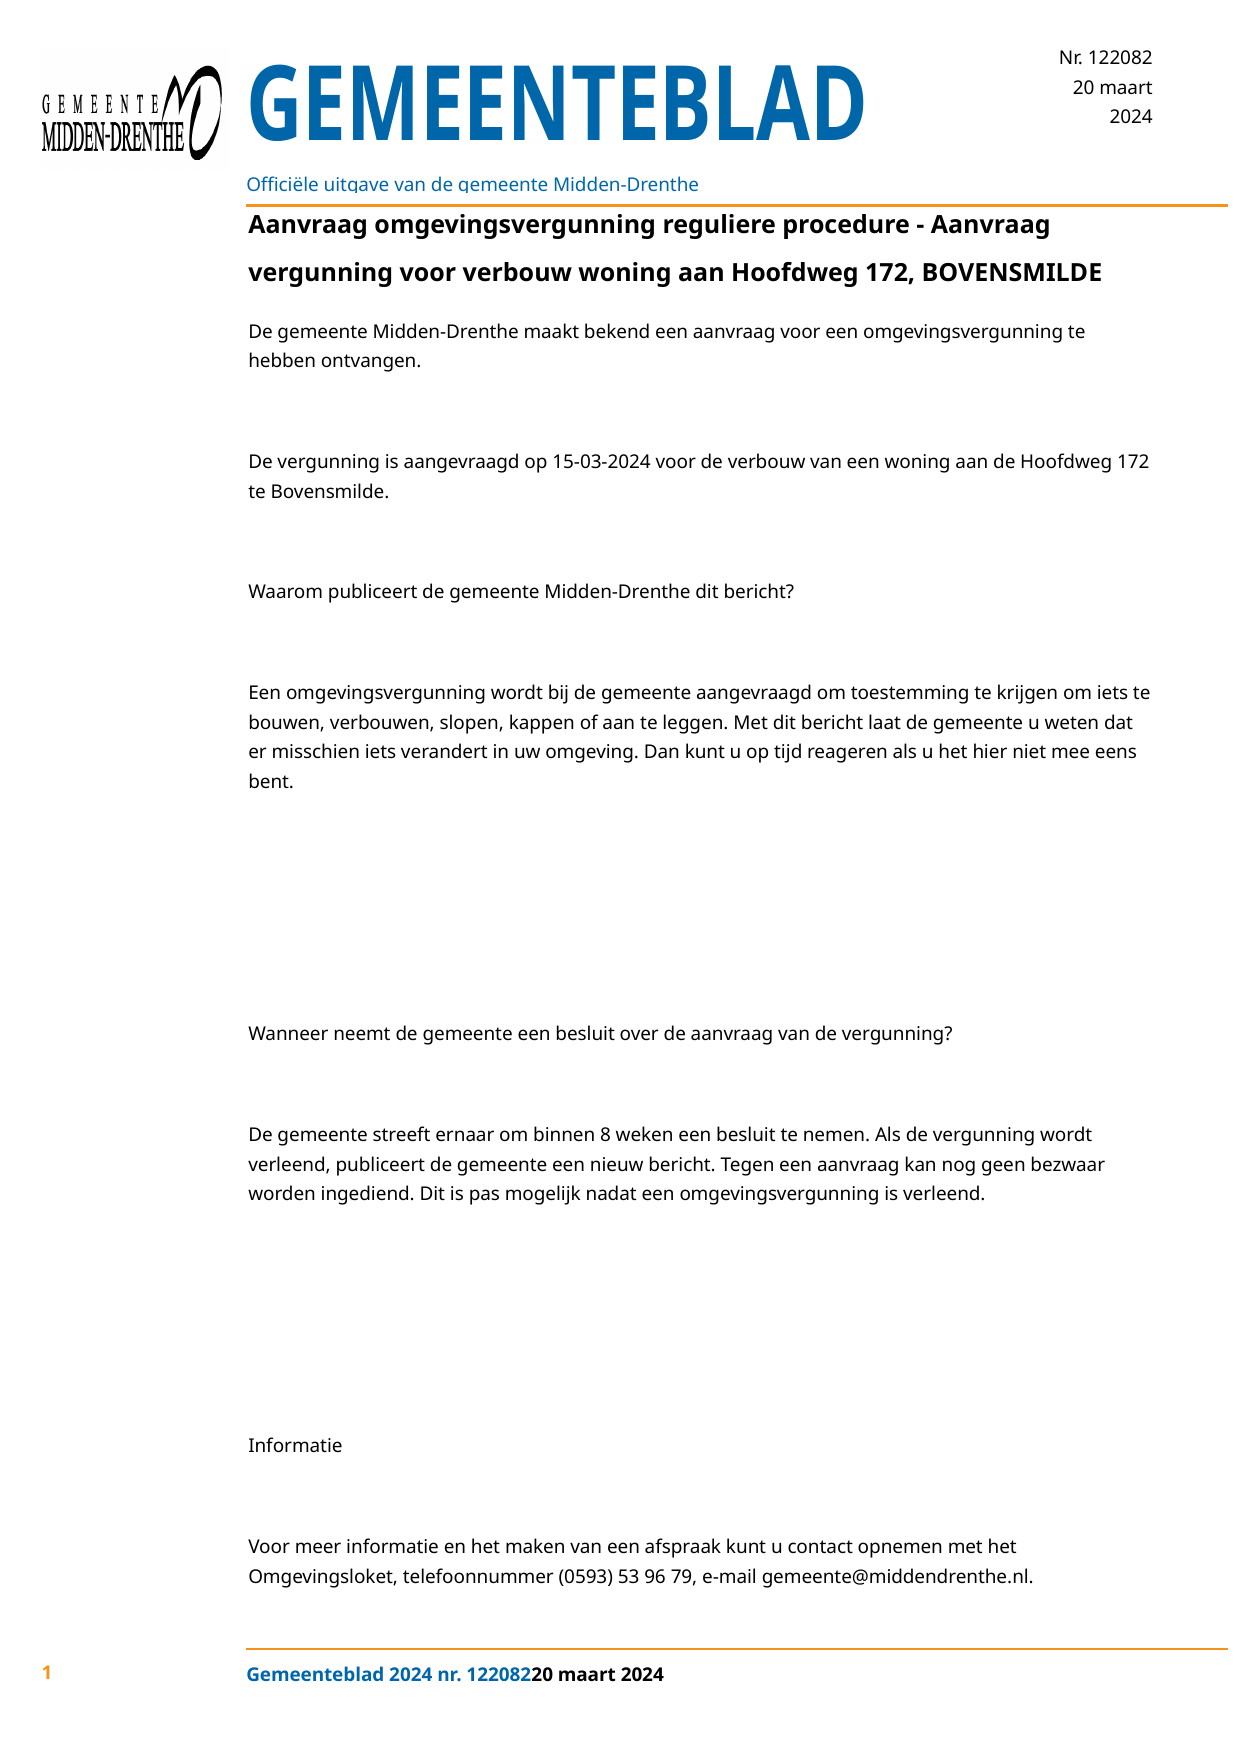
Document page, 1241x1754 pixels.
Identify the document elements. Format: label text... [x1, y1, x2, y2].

text De gemeente Midden-Drenthe maakt bekend een aanvraag voor een omgevingsvergunning te hebben ontvangen. [248, 318, 1152, 373]
text Een omgevingsvergunning wordt bij de gemeente aangevraagd om toestemming te krijgen om iets te bouwen, verbouwen, slopen, kappen of aan te leggen. Met dit bericht laat de gemeente u weten dat er misschien iets verandert in uw omgeving. Dan kunt u op tijd reageren als u het hier niet mee eens bent. [248, 679, 1152, 794]
text Aanvraag omgevingsvergunning reguliere procedure - Aanvraag vergunning voor verbouw woning aan Hoofdweg 172, BOVENSMILDE [248, 207, 1152, 288]
text De vergunning is aangevraagd op 15-03-2024 voor de verbouw van een woning aan de Hoofdweg 172 te Bovensmilde. [248, 448, 1152, 504]
text Voor meer informatie en het maken van een afspraak kunt u contact opnemen met het Omgevingsloket, telefoonnummer (0593) 53 96 79, e-mail gemeente@middendrenthe.nl. [248, 1533, 1152, 1589]
text Wanneer neemt de gemeente een besluit over de aanvraag van de vergunning? [248, 1020, 1152, 1046]
text Waarom publiceert de gemeente Midden-Drenthe dit bericht? [248, 579, 1152, 604]
text Informatie [248, 1432, 1152, 1458]
picture [41, 47, 231, 172]
text De gemeente streeft ernaar om binnen 8 weken een besluit te nemen. Als de vergunning wordt verleend, publiceert de gemeente een nieuw bericht. Tegen een aanvraag kan nog geen bezwaar worden ingediend. Dit is pas mogelijk nadat een omgevingsvergunning is verleend. [248, 1121, 1152, 1206]
